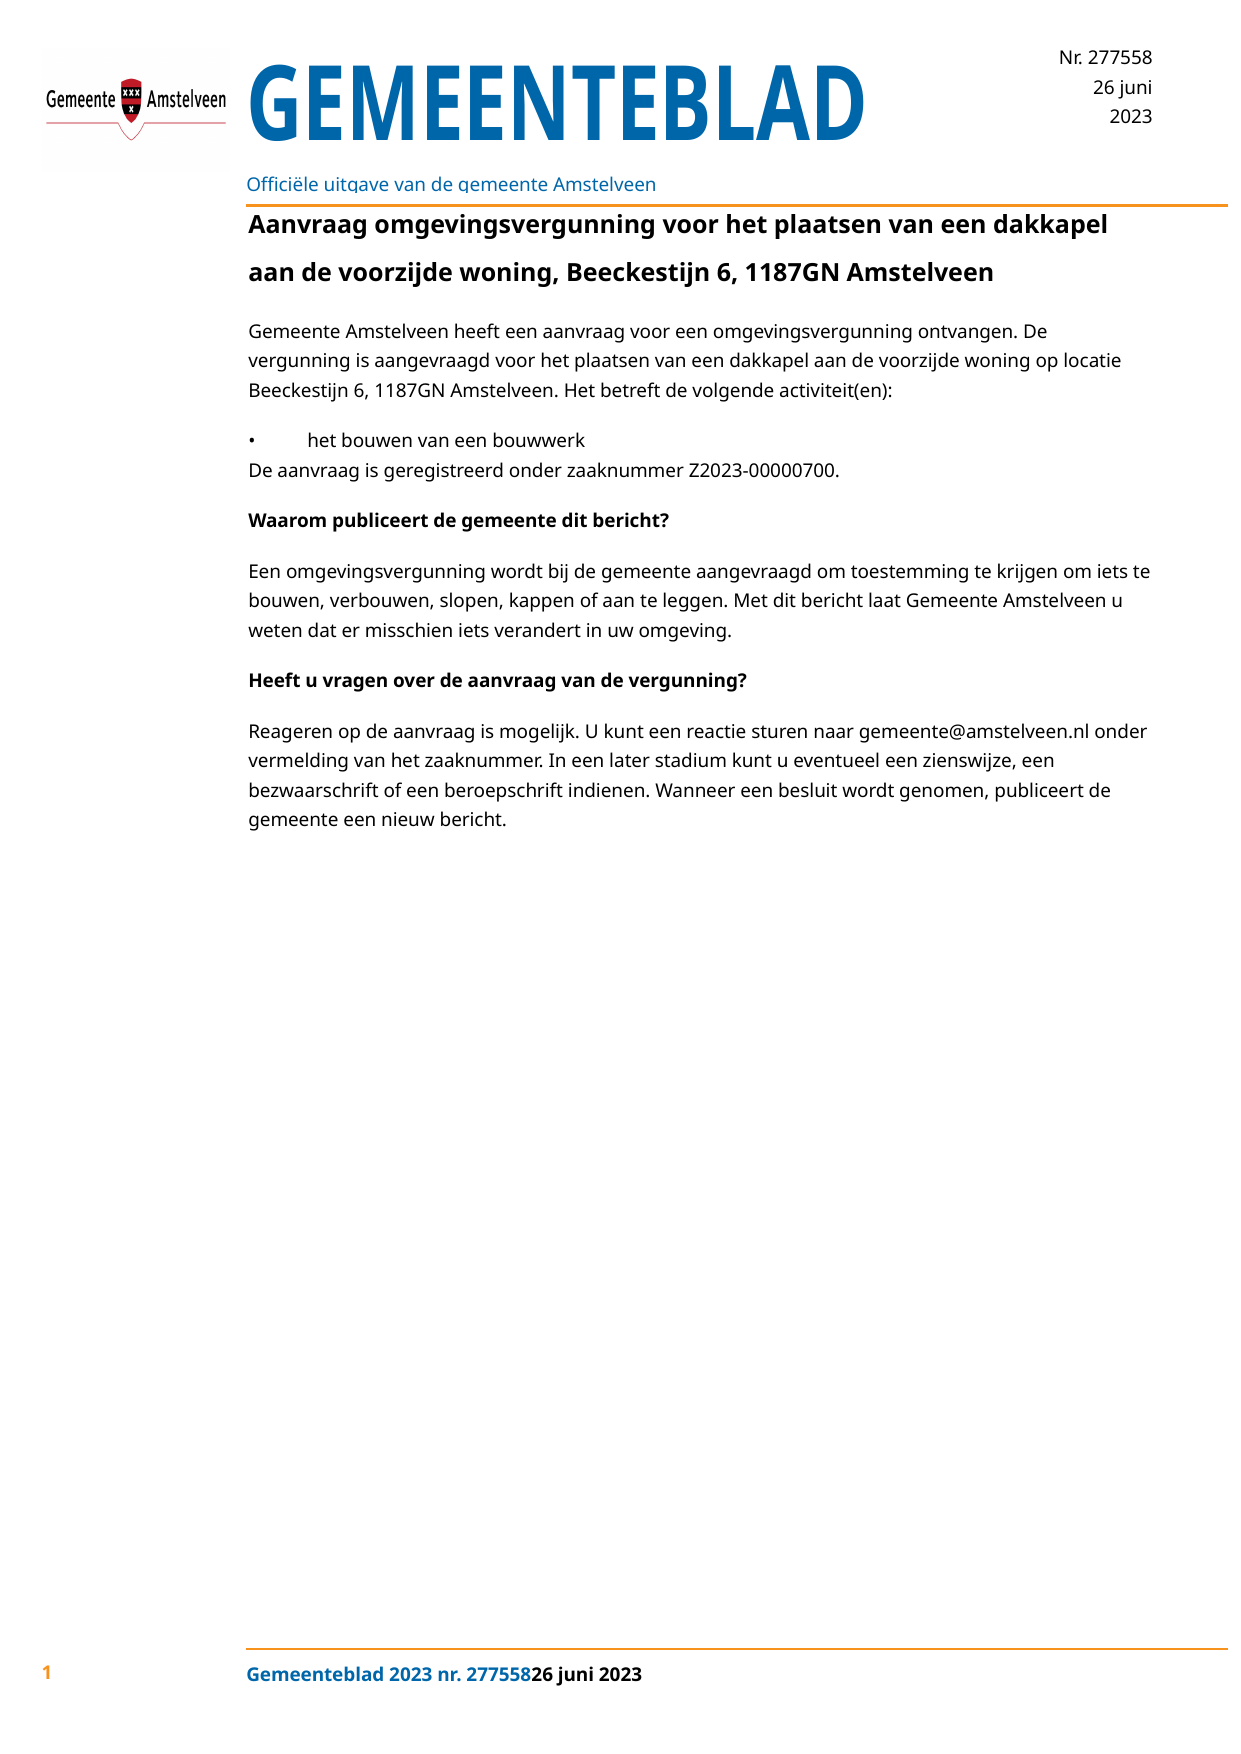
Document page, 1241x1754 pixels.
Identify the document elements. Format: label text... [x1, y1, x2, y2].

text Aanvraag omgevingsvergunning voor het plaatsen van een dakkapel aan de voorzijde woning, Beeckestijn 6, 1187GN Amstelveen [248, 207, 1152, 288]
text Een omgevingsvergunning wordt bij de gemeente aangevraagd om toestemming te krijgen om iets te bouwen, verbouwen, slopen, kappen of aan te leggen. Met dit bericht laat Gemeente Amstelveen u weten dat er misschien iets verandert in uw omgeving. [248, 558, 1152, 643]
text Gemeente Amstelveen heeft een aanvraag voor een omgevingsvergunning ontvangen. De vergunning is aangevraagd voor het plaatsen van een dakkapel aan de voorzijde woning op locatie Beeckestijn 6, 1187GN Amstelveen. Het betreft de volgende activiteit(en): [248, 318, 1152, 403]
text Waarom publiceert de gemeente dit bericht? [248, 507, 1152, 533]
picture [41, 47, 231, 172]
text Heeft u vragen over de aanvraag van de vergunning? [248, 667, 1152, 693]
text De aanvraag is geregistreerd onder zaaknummer Z2023-00000700. [248, 457, 1152, 483]
text Reageren op de aanvraag is mogelijk. U kunt een reactie sturen naar gemeente@amstelveen.nl onder vermelding van het zaaknummer. In een later stadium kunt u eventueel een zienswijze, een bezwaarschrift of een beroepschrift indienen. Wanneer een besluit wordt genomen, publiceert de gemeente een nieuw bericht. [248, 718, 1152, 832]
list het bouwen van een bouwwerk [248, 427, 1152, 453]
